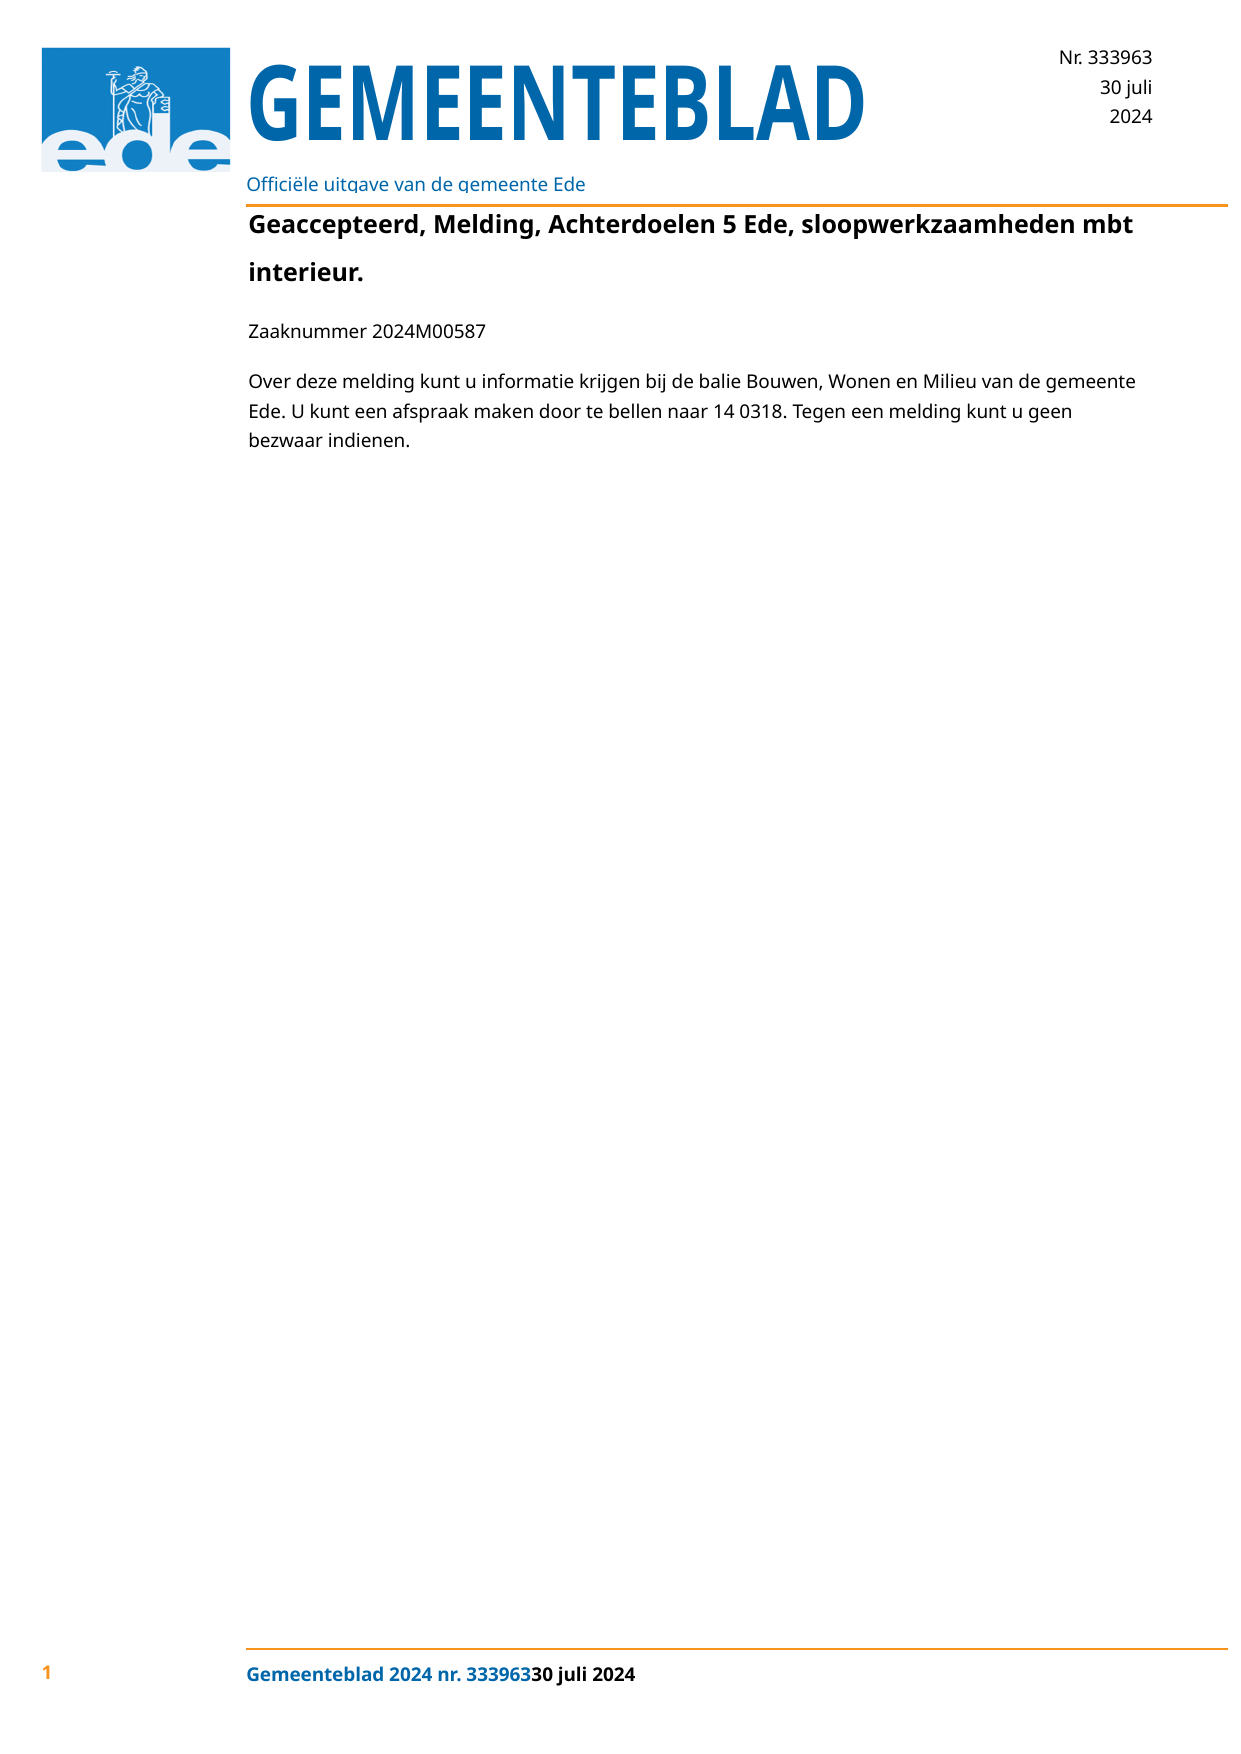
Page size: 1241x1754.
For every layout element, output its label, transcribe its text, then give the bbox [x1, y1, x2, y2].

picture [41, 47, 231, 172]
text Geaccepteerd, Melding, Achterdoelen 5 Ede, sloopwerkzaamheden mbt interieur. [248, 207, 1152, 288]
text Zaaknummer 2024M00587 [248, 318, 1152, 344]
text Over deze melding kunt u informatie krijgen bij de balie Bouwen, Wonen en Milieu van de gemeente Ede. U kunt een afspraak maken door te bellen naar 14 0318. Tegen een melding kunt u geen bezwaar indienen. [248, 368, 1152, 453]
